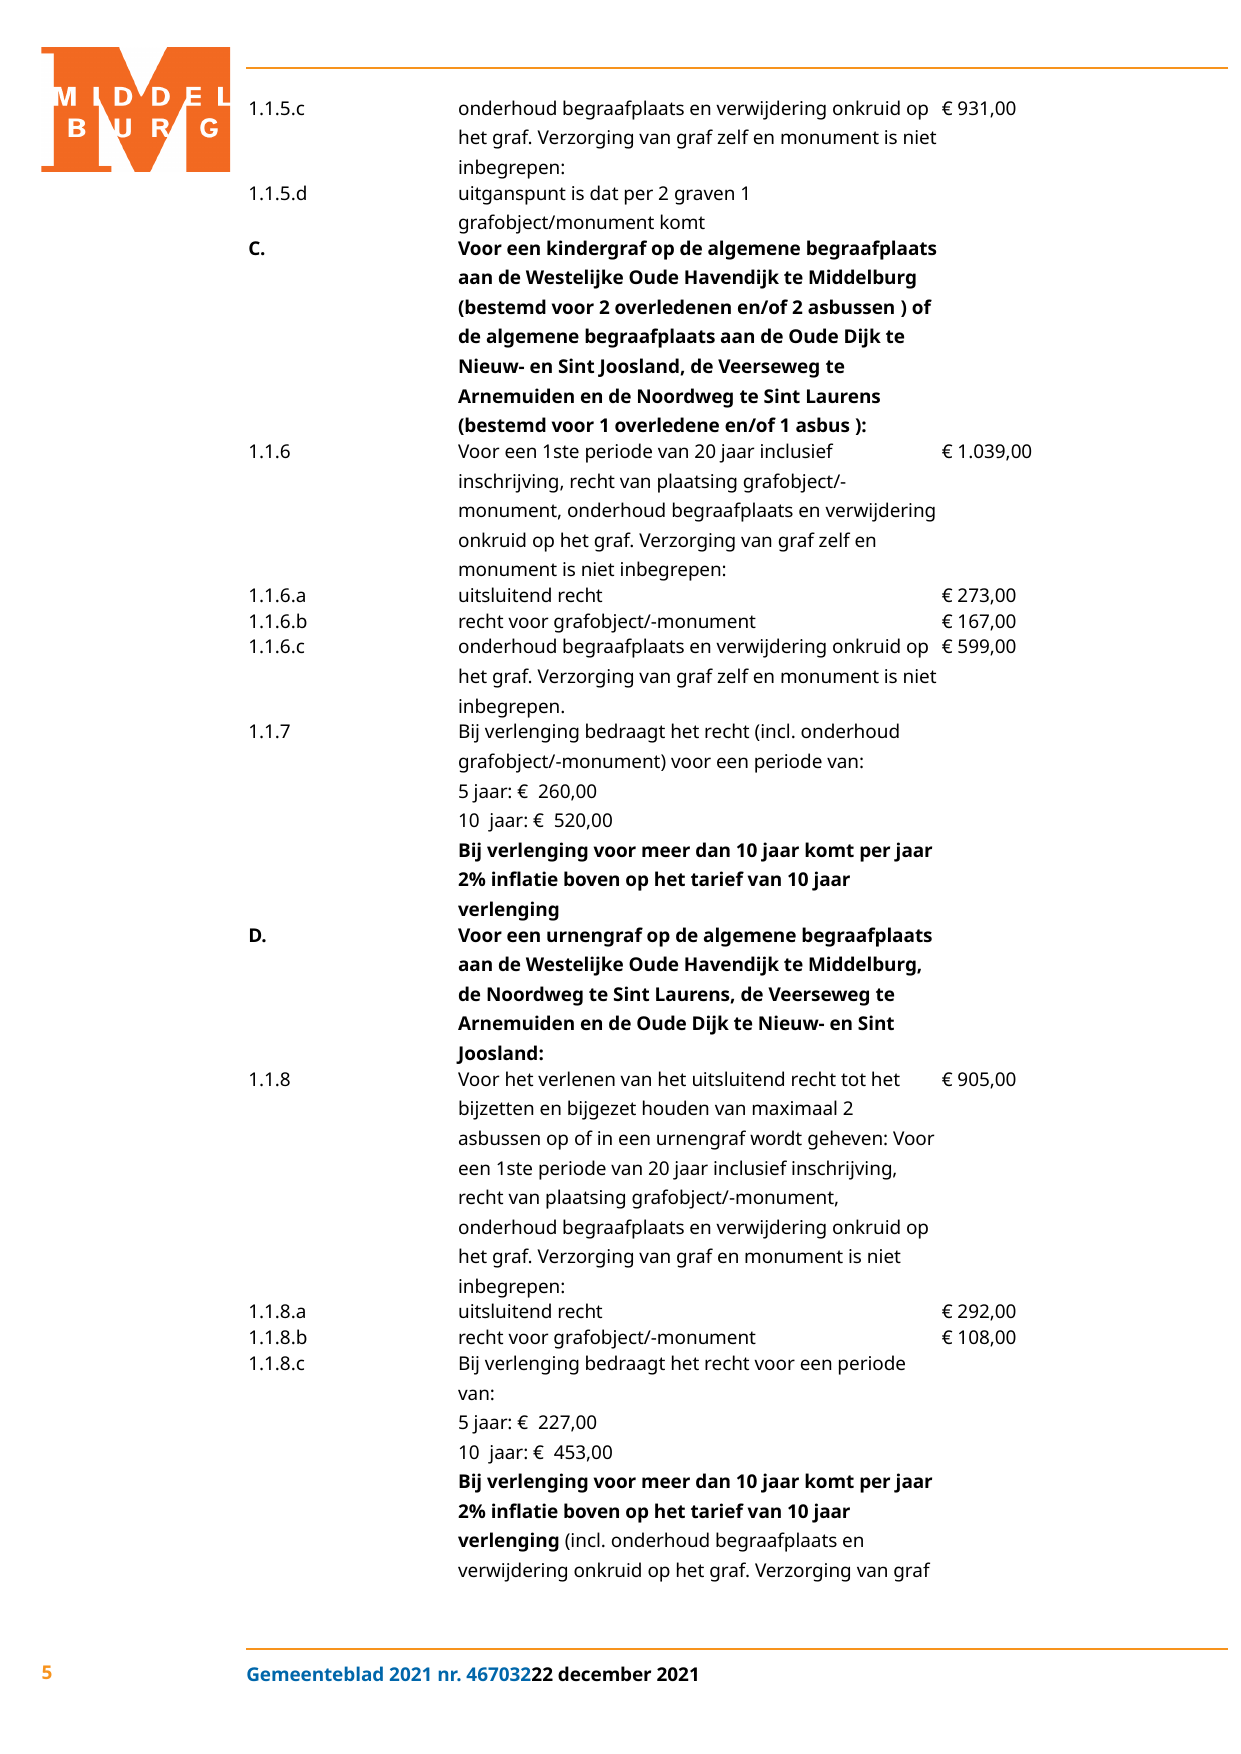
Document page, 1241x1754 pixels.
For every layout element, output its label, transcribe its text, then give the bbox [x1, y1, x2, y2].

table_cell uitsluitend recht [458, 1299, 942, 1324]
table_cell onderhoud begraafplaats en verwijdering onkruid op het graf. Verzorging van graf zelf en monument is niet inbegrepen. [458, 634, 942, 719]
table_cell 1.1.8.b [248, 1325, 458, 1350]
table_cell € 292,00 [942, 1299, 1152, 1324]
table_cell Bij verlenging bedraagt het recht voor een periode van: 5 jaar: € 227,00 10 jaar: € 453,00 Bij verlenging voor meer dan 10 jaar komt per jaar 2% inflatie boven op het tarief van 10 jaar verlenging (incl. onderhoud begraafplaats en verwijdering onkruid op het graf. Verzorging van graf [458, 1350, 942, 1583]
table_cell € 167,00 [942, 608, 1152, 634]
table_cell € 931,00 [942, 95, 1152, 180]
table_cell recht voor grafobject/-monument [458, 608, 942, 634]
table_cell 1.1.8.a [248, 1299, 458, 1324]
table_cell 1.1.5.c [248, 95, 458, 180]
table_cell onderhoud begraafplaats en verwijdering onkruid op het graf. Verzorging van graf zelf en monument is niet inbegrepen: [458, 95, 942, 180]
table_cell 1.1.8 [248, 1066, 458, 1299]
table_cell C. [248, 235, 458, 438]
table_cell 1.1.5.d [248, 180, 458, 235]
table_cell 1.1.6.c [248, 634, 458, 719]
picture [41, 47, 231, 172]
table_cell [942, 180, 1152, 235]
table_cell [942, 922, 1152, 1066]
table_cell € 108,00 [942, 1325, 1152, 1350]
table_cell 1.1.8.c [248, 1350, 458, 1583]
table_cell [942, 235, 1152, 438]
table_cell Voor een kindergraf op de algemene begraafplaats aan de Westelijke Oude Havendijk te Middelburg (bestemd voor 2 overledenen en/of 2 asbussen ) of de algemene begraafplaats aan de Oude Dijk te Nieuw- en Sint Joosland, de Veerseweg te Arnemuiden en de Noordweg te Sint Laurens (bestemd voor 1 overledene en/of 1 asbus ): [458, 235, 942, 438]
table_cell € 599,00 [942, 634, 1152, 719]
table_cell Voor een urnengraf op de algemene begraafplaats aan de Westelijke Oude Havendijk te Middelburg, de Noordweg te Sint Laurens, de Veerseweg te Arnemuiden en de Oude Dijk te Nieuw- en Sint Joosland: [458, 922, 942, 1066]
table_cell 1.1.6 [248, 438, 458, 582]
table_cell Voor een 1ste periode van 20 jaar inclusief inschrijving, recht van plaatsing grafobject/-monument, onderhoud begraafplaats en verwijdering onkruid op het graf. Verzorging van graf zelf en monument is niet inbegrepen: [458, 438, 942, 582]
table_cell 1.1.7 [248, 719, 458, 922]
table_cell Bij verlenging bedraagt het recht (incl. onderhoud grafobject/-monument) voor een periode van: 5 jaar: € 260,00 10 jaar: € 520,00 Bij verlenging voor meer dan 10 jaar komt per jaar 2% inflatie boven op het tarief van 10 jaar verlenging [458, 719, 942, 922]
table_cell uitganspunt is dat per 2 graven 1 grafobject/monument komt [458, 180, 942, 235]
table_cell 1.1.6.a [248, 582, 458, 608]
table_cell recht voor grafobject/-monument [458, 1325, 942, 1350]
table_cell € 273,00 [942, 582, 1152, 608]
table_cell Voor het verlenen van het uitsluitend recht tot het bijzetten en bijgezet houden van maximaal 2 asbussen op of in een urnengraf wordt geheven: Voor een 1ste periode van 20 jaar inclusief inschrijving, recht van plaatsing grafobject/-monument, onderhoud begraafplaats en verwijdering onkruid op het graf. Verzorging van graf en monument is niet inbegrepen: [458, 1066, 942, 1299]
table_cell D. [248, 922, 458, 1066]
table_cell [942, 719, 1152, 922]
table_cell € 1.039,00 [942, 438, 1152, 582]
table_cell uitsluitend recht [458, 582, 942, 608]
table_cell € 905,00 [942, 1066, 1152, 1299]
table_cell 1.1.6.b [248, 608, 458, 634]
table_cell [942, 1350, 1152, 1583]
